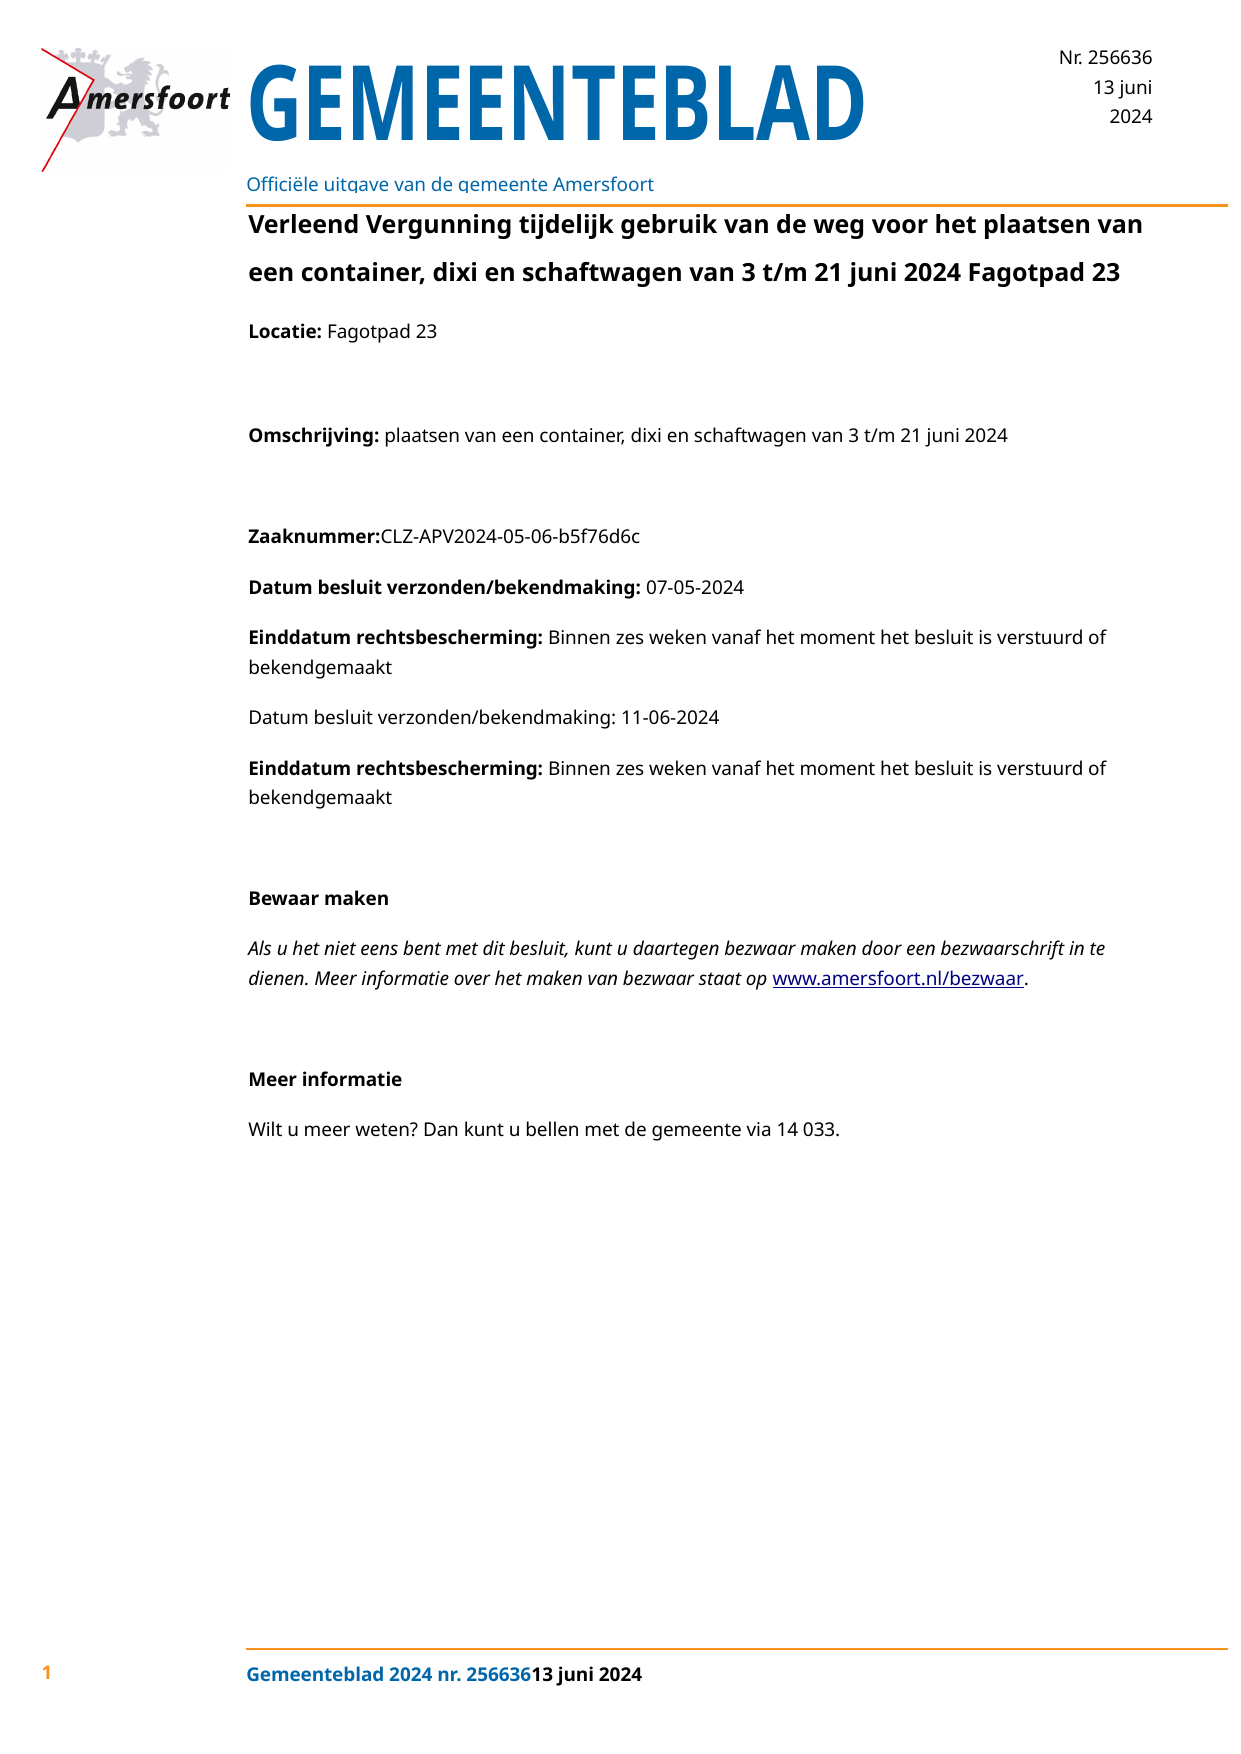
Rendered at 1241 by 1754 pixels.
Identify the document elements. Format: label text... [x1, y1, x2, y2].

picture [41, 47, 231, 172]
text Einddatum rechtsbescherming: Binnen zes weken vanaf het moment het besluit is verstuurd of bekendgemaakt [248, 755, 1152, 810]
text Bewaar maken [248, 885, 1152, 911]
text Als u het niet eens bent met dit besluit, kunt u daartegen bezwaar maken door een bezwaarschrift in te dienen. Meer informatie over het maken van bezwaar staat op www.amersfoort.nl/bezwaar. [248, 936, 1152, 991]
text Meer informatie [248, 1066, 1152, 1092]
text Verleend Vergunning tijdelijk gebruik van de weg voor het plaatsen van een container, dixi en schaftwagen van 3 t/m 21 juni 2024 Fagotpad 23 [248, 207, 1152, 288]
text Datum besluit verzonden/bekendmaking: 07-05-2024 [248, 574, 1152, 600]
text Locatie: Fagotpad 23 [248, 318, 1152, 344]
text Zaaknummer:CLZ-APV2024-05-06-b5f76d6c [248, 523, 1152, 549]
text Datum besluit verzonden/bekendmaking: 11-06-2024 [248, 704, 1152, 730]
text ﻿Omschrijving: plaatsen van een container, dixi en schaftwagen van 3 t/m 21 juni 2024 [248, 419, 1152, 448]
text Einddatum rechtsbescherming: Binnen zes weken vanaf het moment het besluit is verstuurd of bekendgemaakt [248, 624, 1152, 680]
text Wilt u meer weten? Dan kunt u bellen met de gemeente via 14 033. [248, 1116, 1152, 1142]
